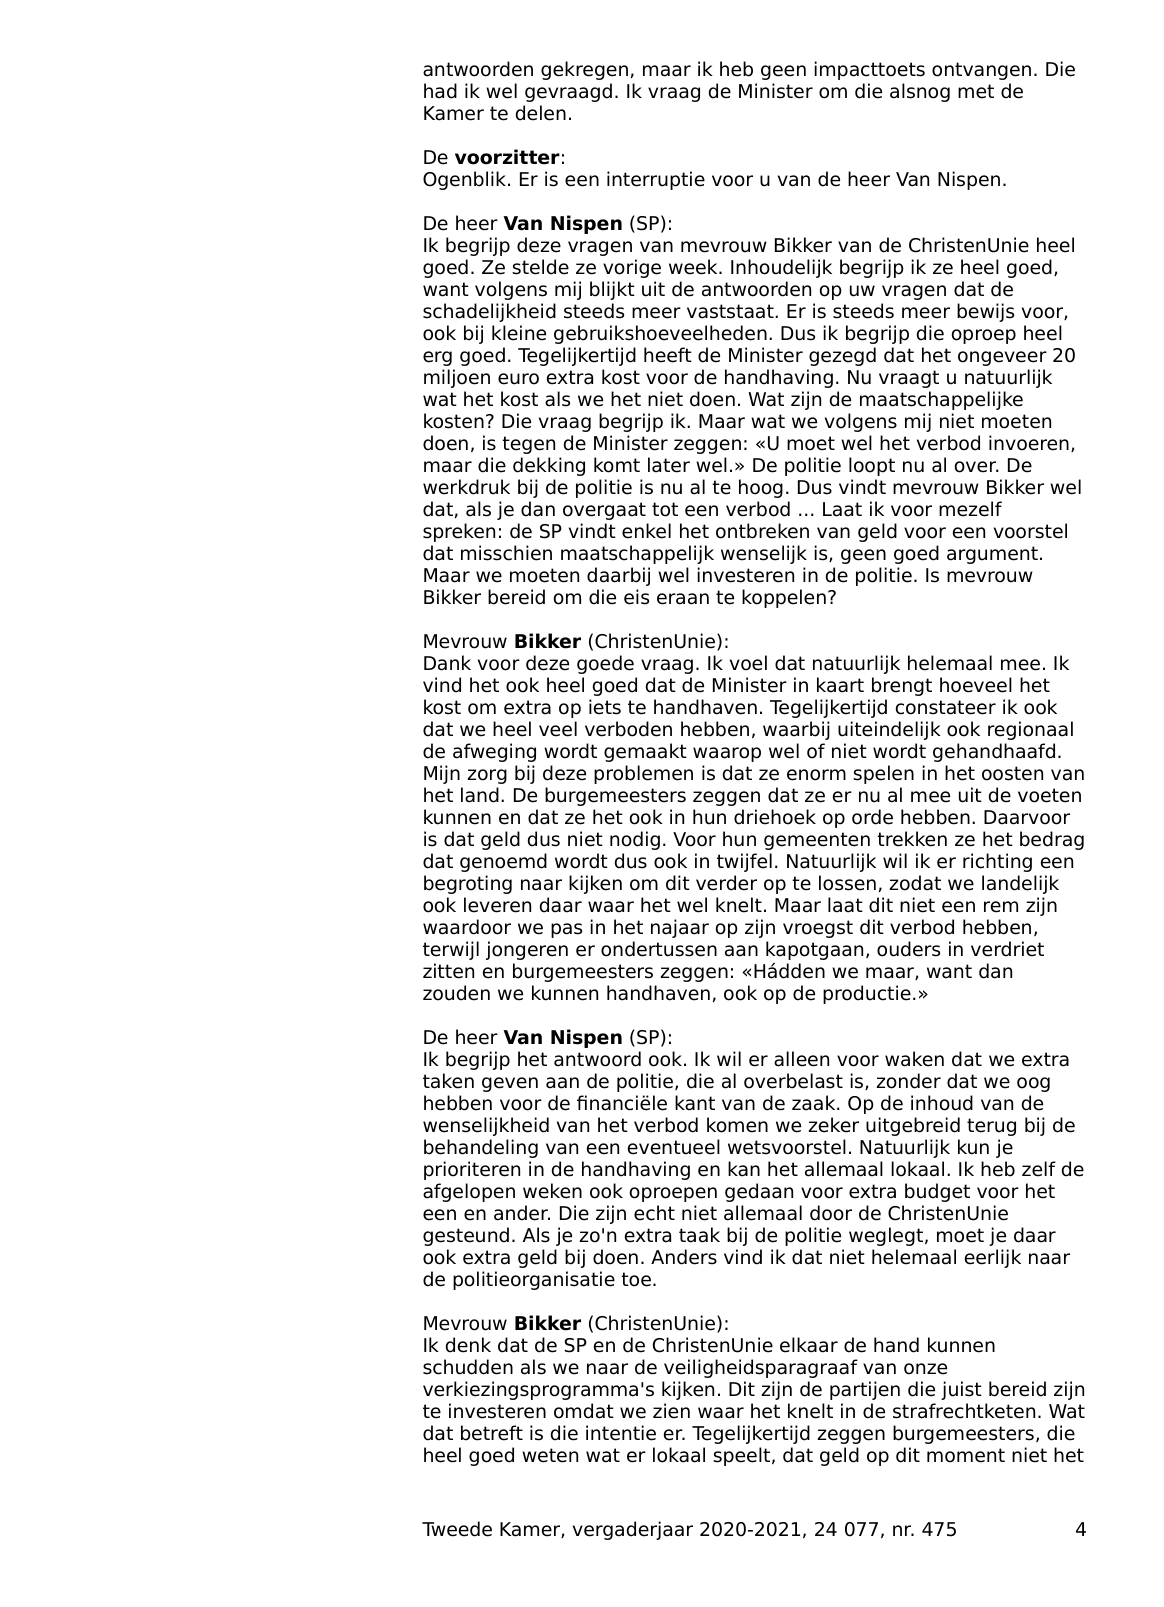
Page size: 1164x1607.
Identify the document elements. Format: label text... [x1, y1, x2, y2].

text Ik begrijp deze vragen van mevrouw Bikker van de ChristenUnie heel goed. Ze stelde ze vorige week. Inhoudelijk begrijp ik ze heel goed, want volgens mij blijkt uit de antwoorden op uw vragen dat de schadelijkheid steeds meer vaststaat. Er is steeds meer bewijs voor, ook bij kleine gebruikshoeveelheden. Dus ik begrijp die oproep heel erg goed. Tegelijkertijd heeft de Minister gezegd dat het ongeveer 20 miljoen euro extra kost voor de handhaving. Nu vraagt u natuurlijk wat het kost als we het niet doen. Wat zijn de maatschappelijke kosten? Die vraag begrijp ik. Maar wat we volgens mij niet moeten doen, is tegen de Minister zeggen: «U moet wel het verbod invoeren, maar die dekking komt later wel.» De politie loopt nu al over. De werkdruk bij de politie is nu al te hoog. Dus vindt mevrouw Bikker wel dat, als je dan overgaat tot een verbod ... Laat ik voor mezelf spreken: de SP vindt enkel het ontbreken van geld voor een voorstel dat misschien maatschappelijk wenselijk is, geen goed argument. Maar we moeten daarbij wel investeren in de politie. Is mevrouw Bikker bereid om die eis eraan te koppelen? [422, 235, 1087, 609]
text De heer Van Nispen (SP): [422, 213, 1087, 235]
text De voorzitter: [422, 147, 1087, 169]
text De heer Van Nispen (SP): [422, 1027, 1087, 1049]
text Ik begrijp het antwoord ook. Ik wil er alleen voor waken dat we extra taken geven aan de politie, die al overbelast is, zonder dat we oog hebben voor de financiële kant van de zaak. Op de inhoud van de wenselijkheid van het verbod komen we zeker uitgebreid terug bij de behandeling van een eventueel wetsvoorstel. Natuurlijk kun je prioriteren in de handhaving en kan het allemaal lokaal. Ik heb zelf de afgelopen weken ook oproepen gedaan voor extra budget voor het een en ander. Die zijn echt niet allemaal door de ChristenUnie gesteund. Als je zo'n extra taak bij de politie weglegt, moet je daar ook extra geld bij doen. Anders vind ik dat niet helemaal eerlijk naar de politieorganisatie toe. [422, 1049, 1087, 1291]
text antwoorden gekregen, maar ik heb geen impacttoets ontvangen. Die had ik wel gevraagd. Ik vraag de Minister om die alsnog met de Kamer te delen. [422, 59, 1087, 125]
text Ik denk dat de SP en de ChristenUnie elkaar de hand kunnen schudden als we naar de veiligheidsparagraaf van onze verkiezingsprogramma's kijken. Dit zijn de partijen die juist bereid zijn te investeren omdat we zien waar het knelt in de strafrechtketen. Wat dat betreft is die intentie er. Tegelijkertijd zeggen burgemeesters, die heel goed weten wat er lokaal speelt, dat geld op dit moment niet het [422, 1335, 1087, 1467]
text Dank voor deze goede vraag. Ik voel dat natuurlijk helemaal mee. Ik vind het ook heel goed dat de Minister in kaart brengt hoeveel het kost om extra op iets te handhaven. Tegelijkertijd constateer ik ook dat we heel veel verboden hebben, waarbij uiteindelijk ook regionaal de afweging wordt gemaakt waarop wel of niet wordt gehandhaafd. Mijn zorg bij deze problemen is dat ze enorm spelen in het oosten van het land. De burgemeesters zeggen dat ze er nu al mee uit de voeten kunnen en dat ze het ook in hun driehoek op orde hebben. Daarvoor is dat geld dus niet nodig. Voor hun gemeenten trekken ze het bedrag dat genoemd wordt dus ook in twijfel. Natuurlijk wil ik er richting een begroting naar kijken om dit verder op te lossen, zodat we landelijk ook leveren daar waar het wel knelt. Maar laat dit niet een rem zijn waardoor we pas in het najaar op zijn vroegst dit verbod hebben, terwijl jongeren er ondertussen aan kapotgaan, ouders in verdriet zitten en burgemeesters zeggen: «Hádden we maar, want dan zouden we kunnen handhaven, ook op de productie.» [422, 653, 1087, 1005]
text Ogenblik. Er is een interruptie voor u van de heer Van Nispen. [422, 169, 1087, 191]
text Mevrouw Bikker (ChristenUnie): [422, 1313, 1087, 1335]
text Mevrouw Bikker (ChristenUnie): [422, 631, 1087, 653]
